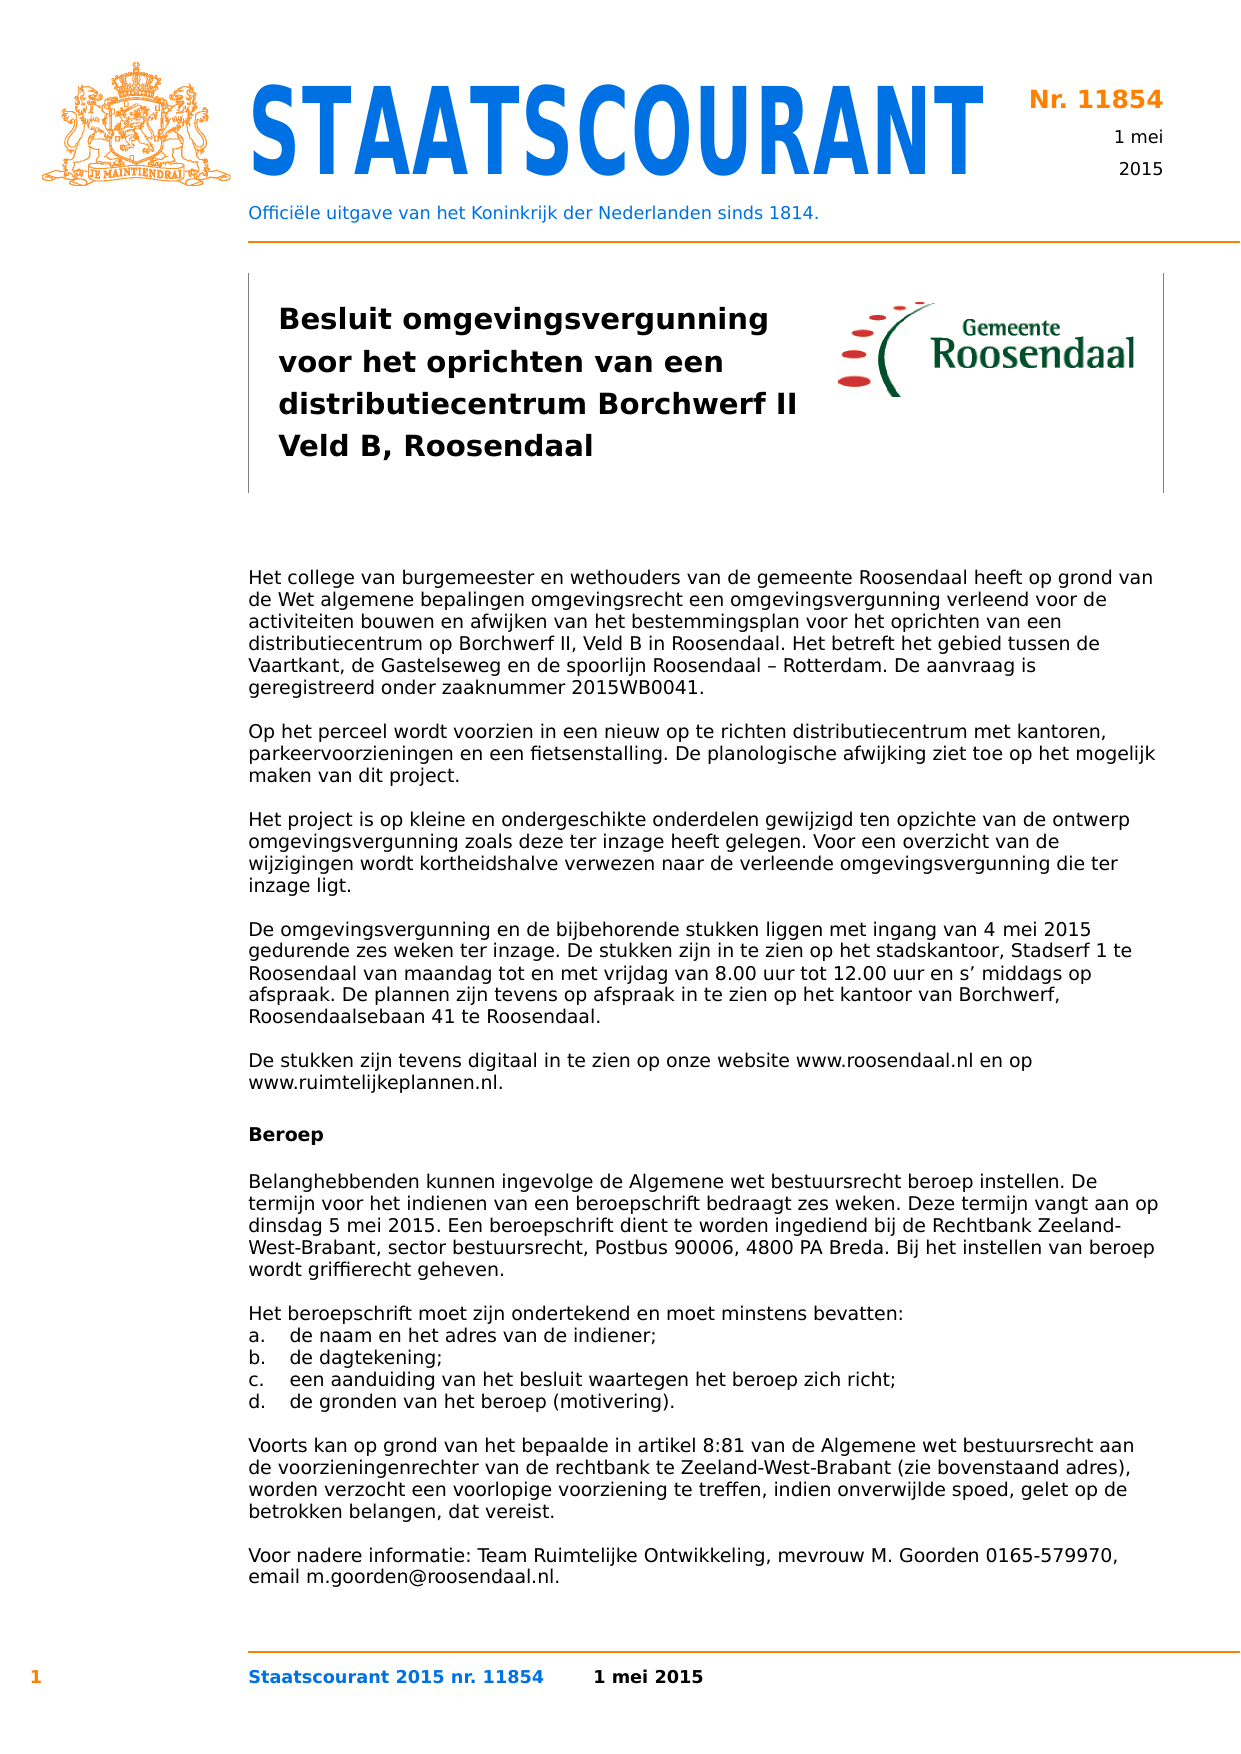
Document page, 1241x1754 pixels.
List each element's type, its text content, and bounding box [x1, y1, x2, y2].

text d. de gronden van het beroep (motivering). [248, 1391, 1163, 1413]
text Voorts kan op grond van het bepaalde in artikel 8:81 van de Algemene wet bestuursrecht aan de voorzieningenrechter van de rechtbank te Zeeland-West-Brabant (zie bovenstaand adres), worden verzocht een voorlopige voorziening te treffen, indien onverwijlde spoed, gelet op de betrokken belangen, dat vereist. [248, 1435, 1163, 1523]
text Het college van burgemeester en wethouders van de gemeente Roosendaal heeft op grond van de Wet algemene bepalingen omgevingsrecht een omgevingsvergunning verleend voor de activiteiten bouwen en afwijken van het bestemmingsplan voor het oprichten van een distributiecentrum op Borchwerf II, Veld B in Roosendaal. Het betreft het gebied tussen de Vaartkant, de Gastelseweg en de spoorlijn Roosendaal – Rotterdam. De aanvraag is geregistreerd onder zaaknummer 2015WB0041. [248, 567, 1163, 699]
table_header Nr. 11854 [998, 62, 1240, 121]
text Het project is op kleine en ondergeschikte onderdelen gewijzigd ten opzichte van de ontwerp omgevingsvergunning zoals deze ter inzage heeft gelegen. Voor een overzicht van de wijzigingen wordt kortheidshalve verwezen naar de verleende omgevingsvergunning die ter inzage ligt. [248, 809, 1163, 897]
subtitle Besluit omgevingsvergunning voor het oprichten van een distributiecentrum Borchwerf II Veld B, Roosendaal [249, 273, 1163, 493]
text c. een aanduiding van het besluit waartegen het beroep zich richt; [248, 1369, 1163, 1391]
table_cell Officiële uitgave van het Koninkrijk der Nederlanden sinds 1814. [248, 203, 1240, 241]
picture [838, 302, 1134, 397]
text Belanghebbenden kunnen ingevolge de Algemene wet bestuursrecht beroep instellen. De termijn voor het indienen van een beroepschrift bedraagt zes weken. Deze termijn vangt aan op dinsdag 5 mei 2015. Een beroepschrift dient te worden ingediend bij de Rechtbank Zeeland-West-Brabant, sector bestuursrecht, Postbus 90006, 4800 PA Breda. Bij het instellen van beroep wordt griffierecht geheven. [248, 1171, 1163, 1281]
table_header [25, 62, 248, 241]
picture [41, 62, 231, 186]
text a. de naam en het adres van de indiener; [248, 1325, 1163, 1347]
text Het beroepschrift moet zijn ondertekend en moet minstens bevatten: [248, 1303, 1163, 1325]
table_header STAATSCOURANT [248, 62, 998, 203]
text b. de dagtekening; [248, 1347, 1163, 1369]
table_cell 1 mei [998, 121, 1240, 153]
table_cell 2015 [998, 153, 1240, 203]
text Op het perceel wordt voorzien in een nieuw op te richten distributiecentrum met kantoren, parkeervoorzieningen en een fietsenstalling. De planologische afwijking ziet toe op het mogelijk maken van dit project. [248, 721, 1163, 787]
text De omgevingsvergunning en de bijbehorende stukken liggen met ingang van 4 mei 2015 gedurende zes weken ter inzage. De stukken zijn in te zien op het stadskantoor, Stadserf 1 te Roosendaal van maandag tot en met vrijdag van 8.00 uur tot 12.00 uur en s’ middags op afspraak. De plannen zijn tevens op afspraak in te zien op het kantoor van Borchwerf, Roosendaalsebaan 41 te Roosendaal. [248, 918, 1163, 1028]
subtitle Beroep [248, 1124, 1163, 1146]
text Voor nadere informatie: Team Ruimtelijke Ontwikkeling, mevrouw M. Goorden 0165-579970, email m.goorden@roosendaal.nl. [248, 1544, 1163, 1588]
text De stukken zijn tevens digitaal in te zien op onze website www.roosendaal.nl en op www.ruimtelijkeplannen.nl. [248, 1050, 1163, 1094]
